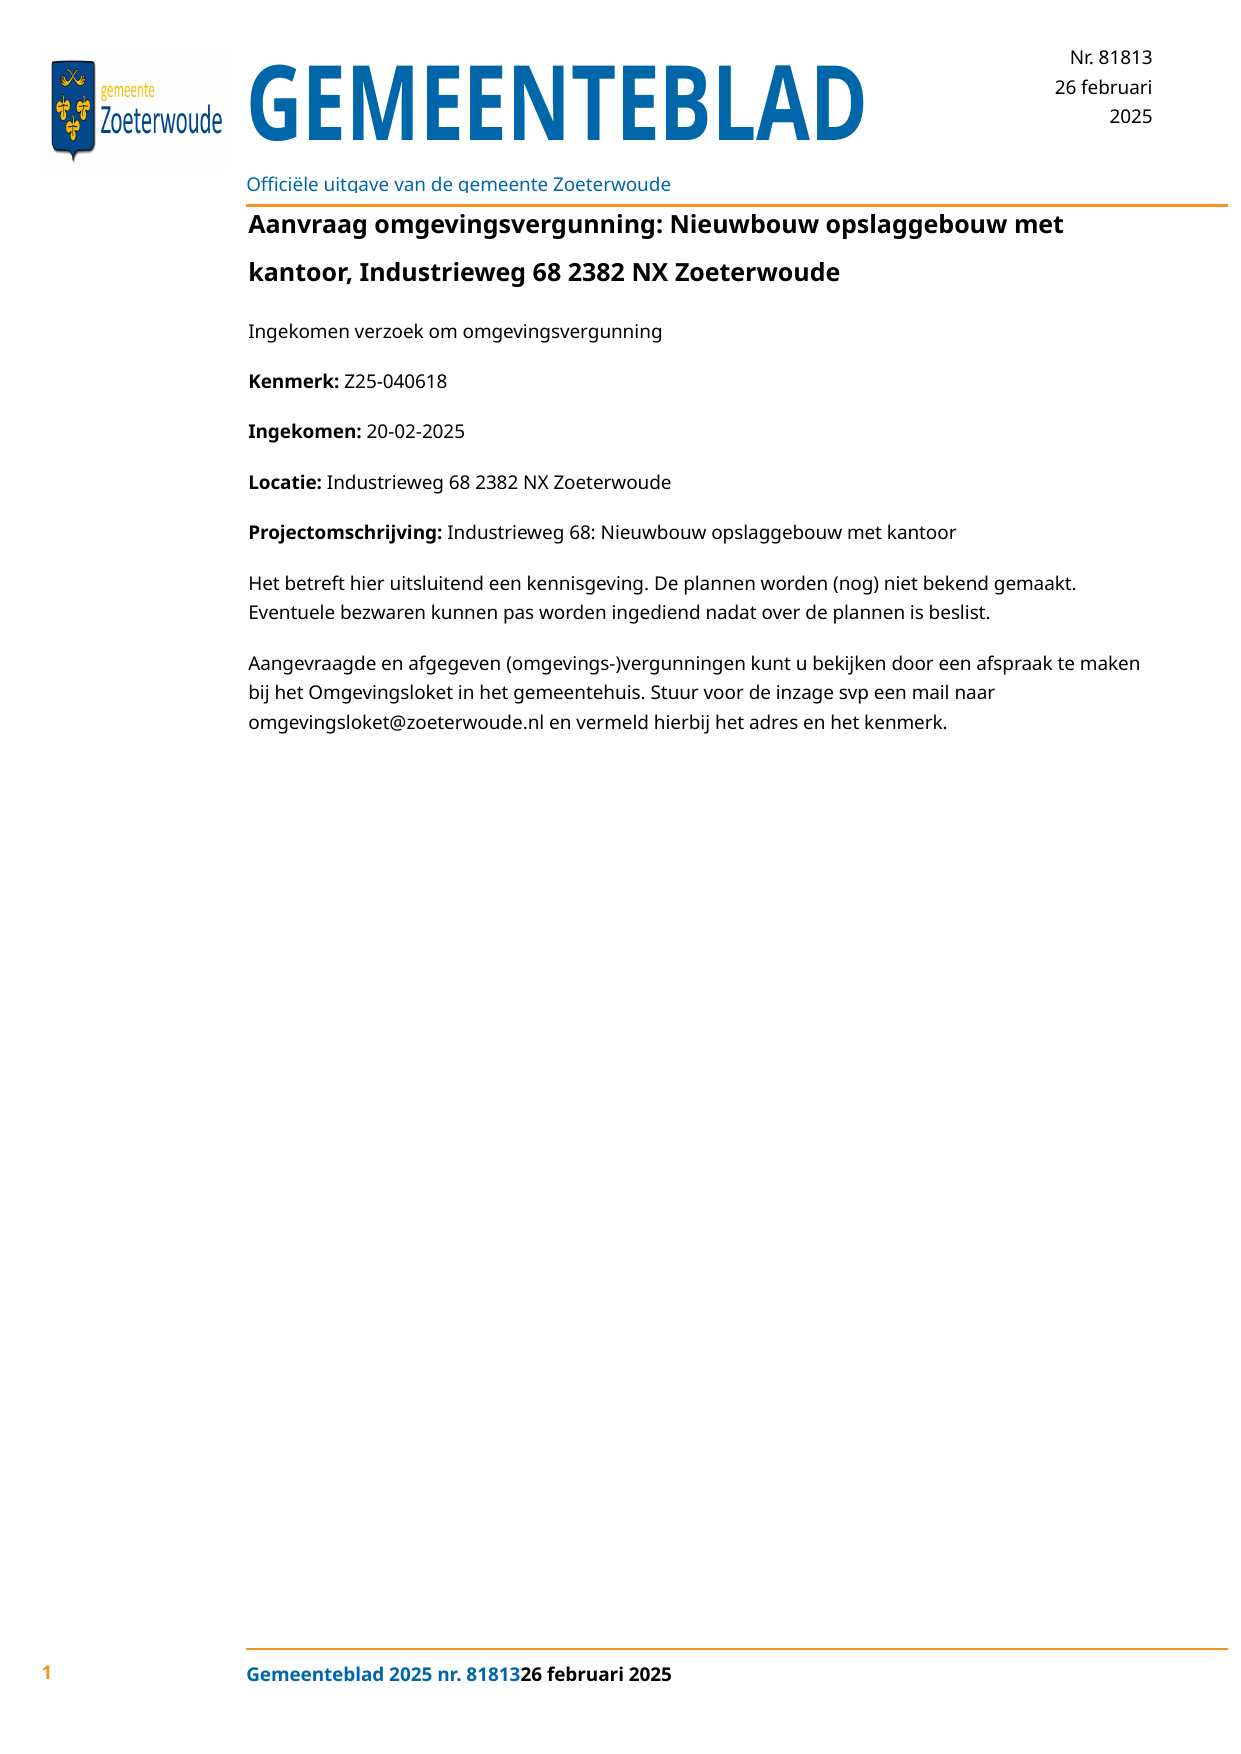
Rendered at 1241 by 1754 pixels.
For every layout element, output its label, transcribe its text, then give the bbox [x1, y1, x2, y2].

text Projectomschrijving: Industrieweg 68: Nieuwbouw opslaggebouw met kantoor [248, 519, 1152, 545]
text Ingekomen verzoek om omgevingsvergunning [248, 318, 1152, 344]
text Ingekomen: 20-02-2025 [248, 419, 1152, 444]
text Het betreft hier uitsluitend een kennisgeving. De plannen worden (nog) niet bekend gemaakt. Eventuele bezwaren kunnen pas worden ingediend nadat over de plannen is beslist. [248, 570, 1152, 625]
text Locatie: Industrieweg 68 2382 NX Zoeterwoude [248, 469, 1152, 495]
text Kenmerk: Z25-040618 [248, 368, 1152, 394]
text Aangevraagde en afgegeven (omgevings-)vergunningen kunt u bekijken door een afspraak te maken bij het Omgevingsloket in het gemeentehuis. Stuur voor de inzage svp een mail naar omgevingsloket@zoeterwoude.nl en vermeld hierbij het adres en het kenmerk. [248, 650, 1152, 735]
picture [41, 47, 231, 172]
text Aanvraag omgevingsvergunning: Nieuwbouw opslaggebouw met kantoor, Industrieweg 68 2382 NX Zoeterwoude [248, 207, 1152, 288]
